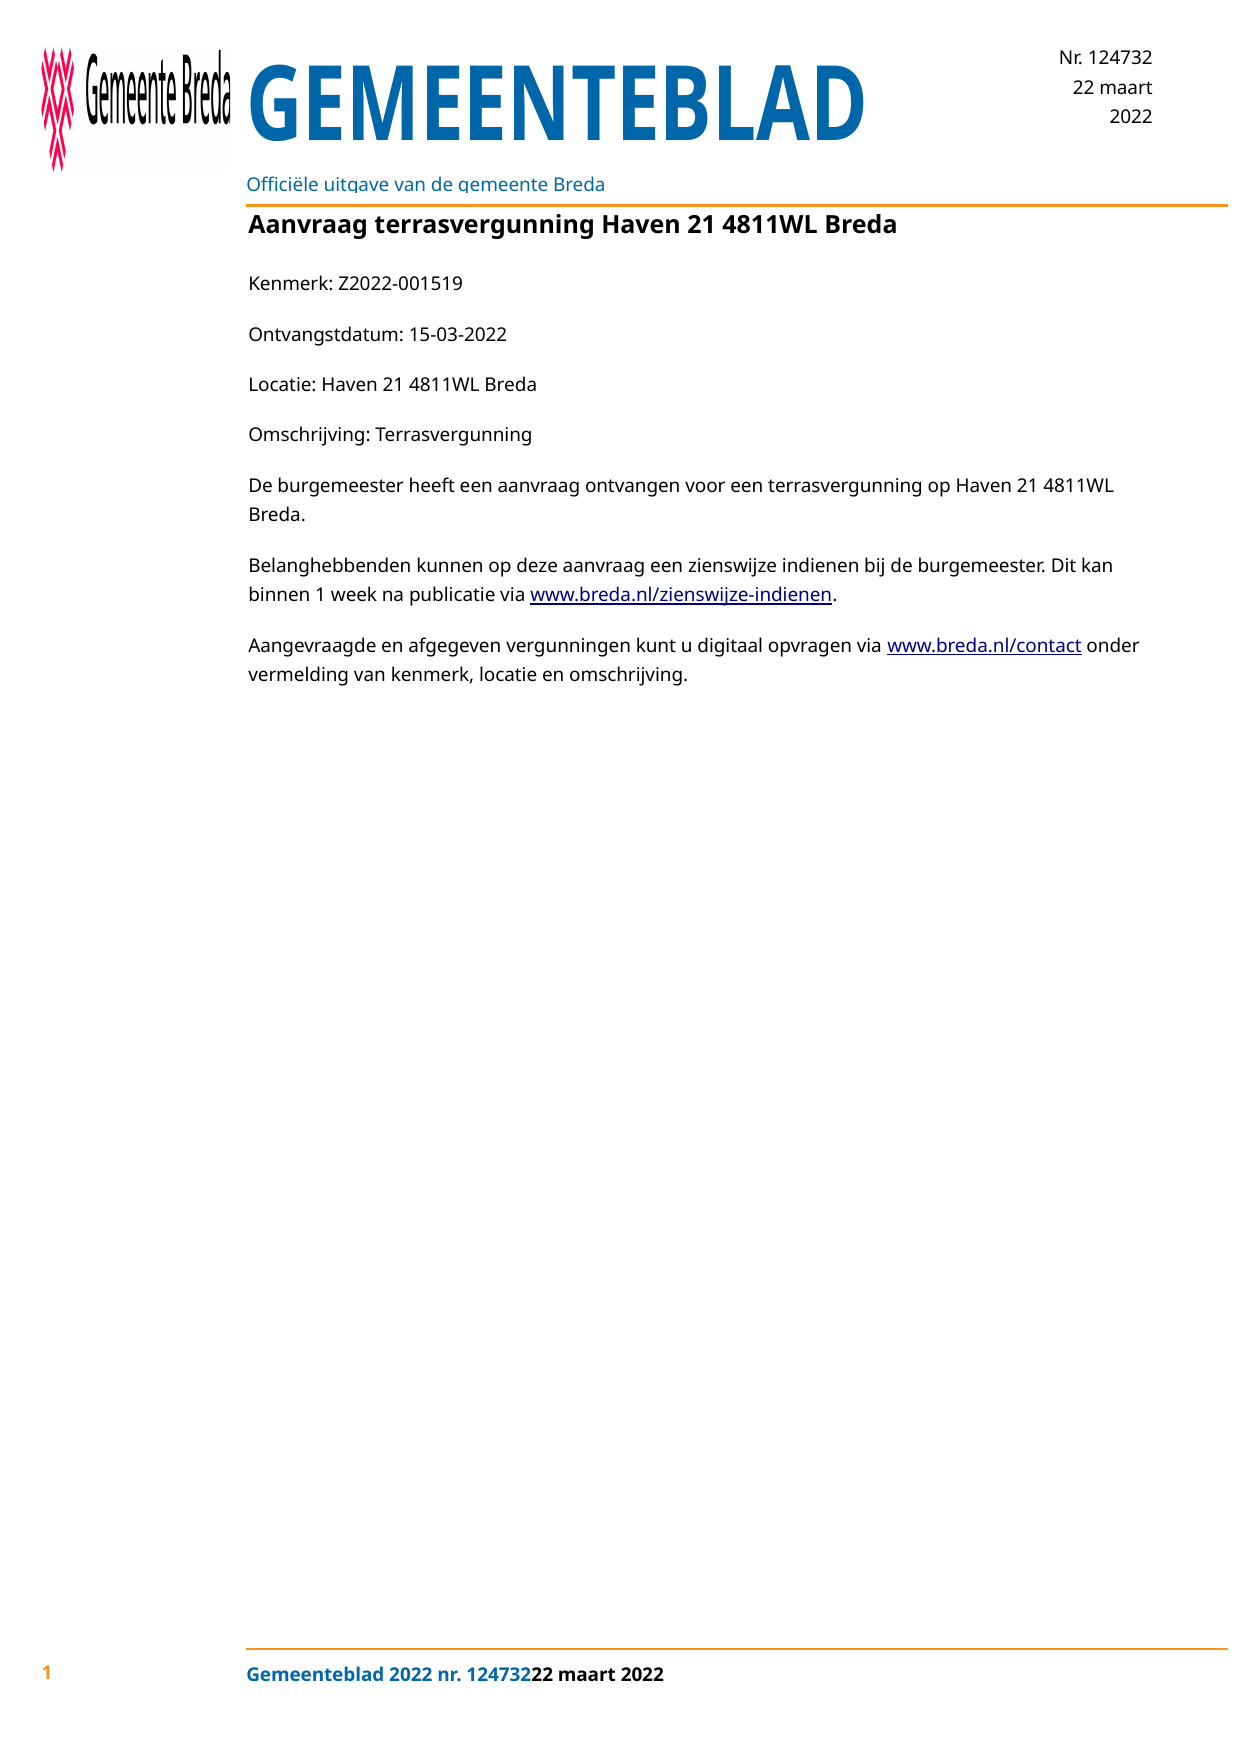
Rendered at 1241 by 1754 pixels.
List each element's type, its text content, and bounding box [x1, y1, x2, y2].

text Locatie: Haven 21 4811WL Breda [248, 371, 1152, 397]
text Ontvangstdatum: 15-03-2022 [248, 321, 1152, 346]
text Aanvraag terrasvergunning Haven 21 4811WL Breda [248, 207, 1152, 241]
text Belanghebbenden kunnen op deze aanvraag een zienswijze indienen bij de burgemeester. Dit kan binnen 1 week na publicatie via www.breda.nl/zienswijze-indienen. [248, 552, 1152, 607]
picture [41, 47, 231, 172]
text Aangevraagde en afgegeven vergunningen kunt u digitaal opvragen via www.breda.nl/contact onder vermelding van kenmerk, locatie en omschrijving. [248, 632, 1152, 687]
text De burgemeester heeft een aanvraag ontvangen voor een terrasvergunning op Haven 21 4811WL Breda. [248, 472, 1152, 527]
text Kenmerk: Z2022-001519 [248, 270, 1152, 296]
text Omschrijving: Terrasvergunning [248, 422, 1152, 447]
